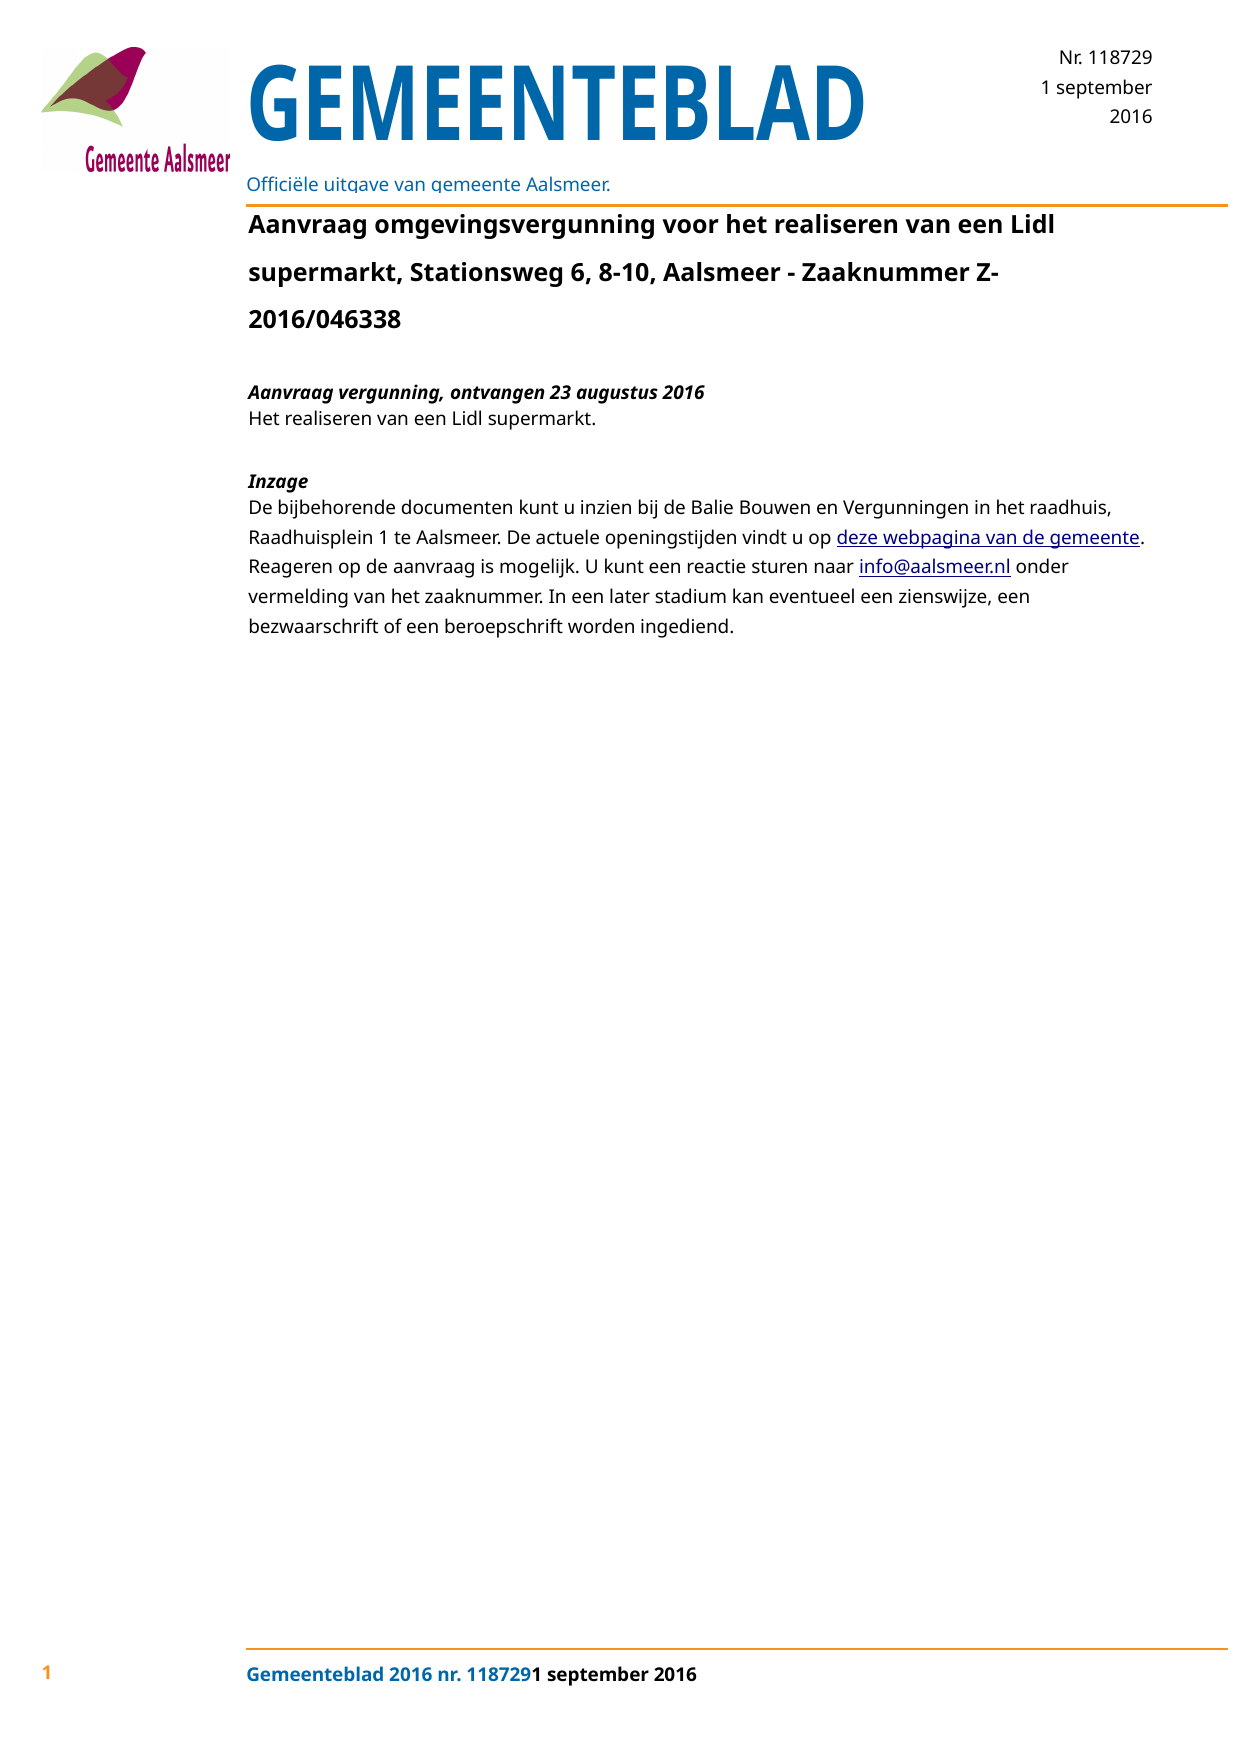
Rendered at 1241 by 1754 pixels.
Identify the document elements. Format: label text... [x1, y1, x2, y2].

text Aanvraag vergunning, ontvangen 23 augustus 2016 [248, 379, 1152, 405]
text Het realiseren van een Lidl supermarkt. [248, 405, 1152, 431]
text Aanvraag omgevingsvergunning voor het realiseren van een Lidl supermarkt, Stationsweg 6, 8-10, Aalsmeer - Zaaknummer Z-2016/046338 [248, 207, 1152, 336]
text Inzage [248, 469, 1152, 494]
picture [41, 47, 231, 172]
text De bijbehorende documenten kunt u inzien bij de Balie Bouwen en Vergunningen in het raadhuis, Raadhuisplein 1 te Aalsmeer. De actuele openingstijden vindt u op deze webpagina van de gemeente. Reageren op de aanvraag is mogelijk. U kunt een reactie sturen naar info@aalsmeer.nl onder vermelding van het zaaknummer. In een later stadium kan eventueel een zienswijze, een bezwaarschrift of een beroepschrift worden ingediend. [248, 494, 1152, 638]
text ​ [248, 663, 1152, 689]
